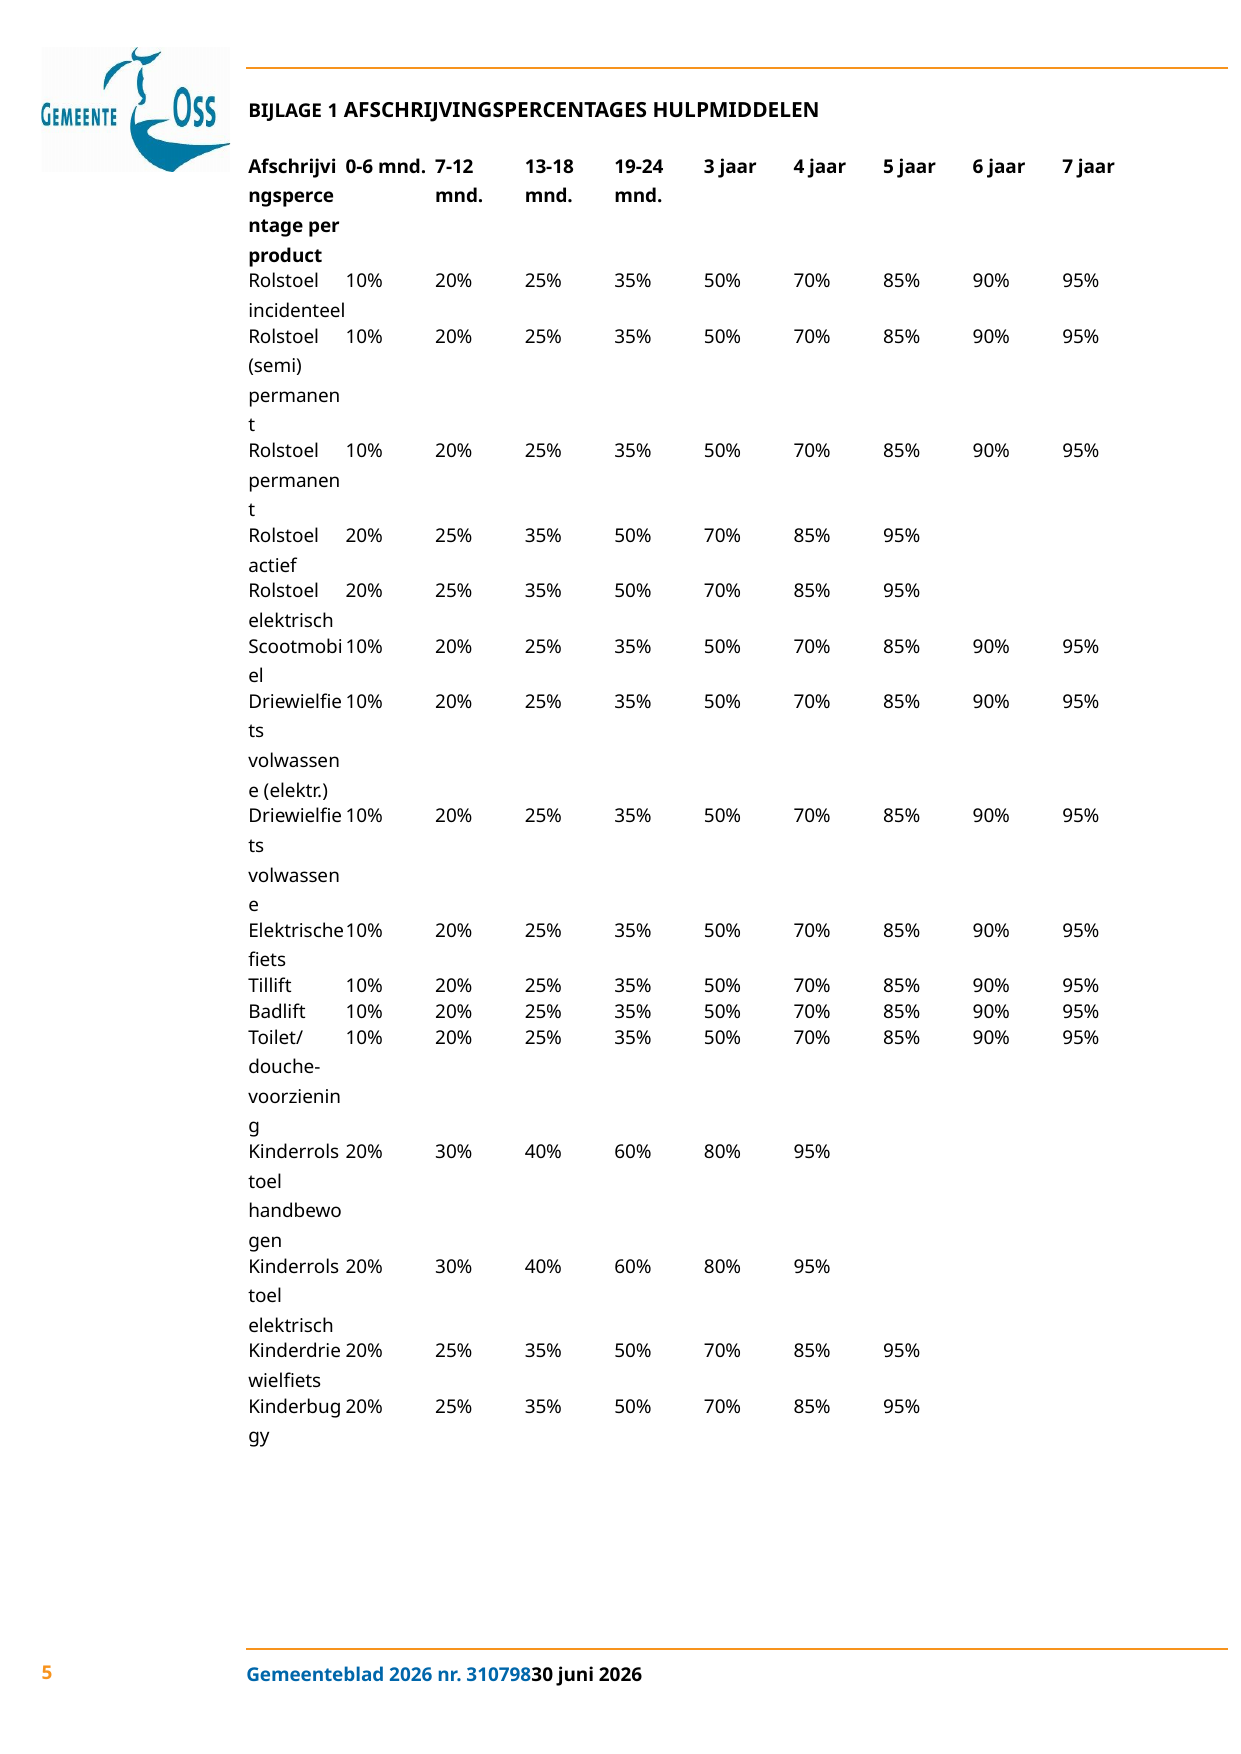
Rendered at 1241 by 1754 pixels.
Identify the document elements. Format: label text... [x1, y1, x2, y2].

table_cell 25% [435, 578, 524, 633]
table_cell 10% [345, 688, 435, 803]
table_cell 25% [525, 803, 614, 917]
table_cell 85% [793, 1393, 883, 1448]
table_cell 25% [525, 998, 614, 1024]
table_cell [973, 522, 1062, 577]
table_cell 35% [614, 688, 704, 803]
table_cell 90% [973, 917, 1062, 972]
table_cell 50% [704, 803, 793, 917]
table_cell 50% [704, 437, 793, 522]
picture [41, 47, 231, 172]
table_cell 20% [345, 578, 435, 633]
table_cell 35% [614, 803, 704, 917]
table_cell 70% [793, 973, 883, 998]
table_cell 70% [793, 917, 883, 972]
table_cell 85% [883, 803, 972, 917]
table_cell 85% [793, 578, 883, 633]
table_cell Kinderbuggy [248, 1393, 345, 1448]
table_cell 25% [435, 1393, 524, 1448]
table_cell Badlift [248, 998, 345, 1024]
table_cell 35% [614, 633, 704, 688]
table_cell 95% [1062, 688, 1152, 803]
table_cell 85% [883, 973, 972, 998]
table_cell 95% [1062, 973, 1152, 998]
table_cell Tillift [248, 973, 345, 998]
table_cell 40% [525, 1253, 614, 1338]
table_cell 20% [345, 1138, 435, 1253]
table_cell Kinderrolstoel elektrisch [248, 1253, 345, 1338]
table_cell 20% [435, 803, 524, 917]
table_cell 85% [883, 917, 972, 972]
table_cell 10% [345, 1024, 435, 1138]
table_cell 20% [435, 268, 524, 323]
table_cell 50% [614, 522, 704, 577]
table_cell 20% [435, 437, 524, 522]
table_cell 60% [614, 1253, 704, 1338]
table_cell 85% [883, 1024, 972, 1138]
table_cell 95% [1062, 437, 1152, 522]
table_cell 50% [704, 688, 793, 803]
table_cell 25% [525, 323, 614, 437]
table_cell [883, 1253, 972, 1338]
table_cell 95% [883, 522, 972, 577]
table_cell 35% [614, 998, 704, 1024]
table_cell Scootmobiel [248, 633, 345, 688]
table_cell Driewielfiets volwassene (elektr.) [248, 688, 345, 803]
table_cell 90% [973, 633, 1062, 688]
table_cell 35% [614, 1024, 704, 1138]
table_cell 50% [704, 633, 793, 688]
table_cell [973, 1393, 1062, 1448]
table_cell 40% [525, 1138, 614, 1253]
table_cell Toilet/douche- voorziening [248, 1024, 345, 1138]
table_cell 85% [883, 688, 972, 803]
table_cell 25% [435, 522, 524, 577]
table_cell 20% [435, 688, 524, 803]
table_cell 80% [704, 1253, 793, 1338]
table_cell Rolstoel permanent [248, 437, 345, 522]
table_cell 20% [435, 1024, 524, 1138]
table_cell 85% [793, 522, 883, 577]
table_cell [973, 578, 1062, 633]
table_cell 50% [704, 323, 793, 437]
table_cell 70% [793, 803, 883, 917]
table_cell 95% [1062, 1024, 1152, 1138]
table_cell 10% [345, 973, 435, 998]
table_cell [1062, 1253, 1152, 1338]
table_cell 20% [435, 973, 524, 998]
table_cell [1062, 578, 1152, 633]
table_cell 85% [883, 998, 972, 1024]
table_cell 85% [793, 1338, 883, 1393]
table_cell 35% [614, 437, 704, 522]
table_cell 90% [973, 1024, 1062, 1138]
table_cell 25% [525, 688, 614, 803]
table_cell 50% [614, 578, 704, 633]
table_cell [1062, 522, 1152, 577]
table_cell 35% [614, 323, 704, 437]
table_cell 85% [883, 437, 972, 522]
table_cell 20% [345, 1338, 435, 1393]
table_cell 70% [704, 578, 793, 633]
table_cell 70% [793, 268, 883, 323]
table_cell 20% [345, 522, 435, 577]
table_cell 35% [525, 578, 614, 633]
table_cell 20% [345, 1253, 435, 1338]
table_cell 90% [973, 323, 1062, 437]
table_cell 70% [704, 1393, 793, 1448]
text BIJLAGE 1 AFSCHRIJVINGSPERCENTAGES HULPMIDDELEN [248, 95, 1152, 123]
table_cell 10% [345, 323, 435, 437]
table_header 5 jaar [883, 153, 972, 267]
table_cell 10% [345, 633, 435, 688]
table_cell 70% [793, 1024, 883, 1138]
table_cell 25% [525, 973, 614, 998]
table_cell 50% [704, 917, 793, 972]
table_header 6 jaar [973, 153, 1062, 267]
table_cell 70% [793, 688, 883, 803]
table_cell 10% [345, 803, 435, 917]
table_cell 35% [525, 1393, 614, 1448]
table_cell 25% [525, 1024, 614, 1138]
table_cell 60% [614, 1138, 704, 1253]
table_cell 35% [614, 917, 704, 972]
table_cell 70% [793, 323, 883, 437]
table_cell 50% [704, 998, 793, 1024]
table_header 13-18 mnd. [525, 153, 614, 267]
table_cell Rolstoel incidenteel [248, 268, 345, 323]
table_header 3 jaar [704, 153, 793, 267]
table_cell [973, 1338, 1062, 1393]
table_cell 80% [704, 1138, 793, 1253]
table_cell [973, 1138, 1062, 1253]
table_cell [1062, 1138, 1152, 1253]
table_cell 20% [435, 633, 524, 688]
table_cell 25% [525, 917, 614, 972]
table_cell [1062, 1393, 1152, 1448]
table_cell 95% [883, 1393, 972, 1448]
table_cell Rolstoel (semi) permanent [248, 323, 345, 437]
table_header 4 jaar [793, 153, 883, 267]
table_cell 30% [435, 1253, 524, 1338]
table_cell 10% [345, 998, 435, 1024]
table_cell 90% [973, 268, 1062, 323]
table_cell 95% [1062, 633, 1152, 688]
table_cell 35% [614, 268, 704, 323]
table_cell 30% [435, 1138, 524, 1253]
table_cell 90% [973, 973, 1062, 998]
table_cell Rolstoel actief [248, 522, 345, 577]
table_header 7 jaar [1062, 153, 1152, 267]
table_header 7-12 mnd. [435, 153, 524, 267]
table_cell 50% [704, 1024, 793, 1138]
table_cell Rolstoel elektrisch [248, 578, 345, 633]
table_header 0-6 mnd. [345, 153, 435, 267]
table_cell 50% [614, 1393, 704, 1448]
table_cell 95% [1062, 323, 1152, 437]
table_cell 95% [883, 1338, 972, 1393]
table_cell [1062, 1338, 1152, 1393]
table_cell 35% [614, 973, 704, 998]
table_cell 85% [883, 268, 972, 323]
table_cell 95% [1062, 917, 1152, 972]
table_cell 70% [793, 633, 883, 688]
table_cell 70% [793, 998, 883, 1024]
table_cell 50% [614, 1338, 704, 1393]
table_cell Kinderdriewielfiets [248, 1338, 345, 1393]
table_cell 20% [435, 998, 524, 1024]
table_cell 70% [793, 437, 883, 522]
table_cell 10% [345, 268, 435, 323]
table_cell 95% [1062, 268, 1152, 323]
table_cell 85% [883, 633, 972, 688]
table_cell 90% [973, 688, 1062, 803]
table_cell 85% [883, 323, 972, 437]
table_cell 20% [435, 917, 524, 972]
table_cell 35% [525, 1338, 614, 1393]
table_cell 20% [435, 323, 524, 437]
table_header 19-24 mnd. [614, 153, 704, 267]
table_cell 90% [973, 803, 1062, 917]
table_cell 25% [435, 1338, 524, 1393]
table_cell 10% [345, 437, 435, 522]
table_cell Kinderrolstoel handbewogen [248, 1138, 345, 1253]
table_cell 25% [525, 633, 614, 688]
table_cell 25% [525, 437, 614, 522]
table_cell 90% [973, 437, 1062, 522]
table_cell 95% [793, 1253, 883, 1338]
table_cell 35% [525, 522, 614, 577]
table_cell 10% [345, 917, 435, 972]
table_cell 95% [1062, 803, 1152, 917]
table_cell 20% [345, 1393, 435, 1448]
table_cell 50% [704, 973, 793, 998]
table_cell 95% [793, 1138, 883, 1253]
table_cell 50% [704, 268, 793, 323]
table_cell 90% [973, 998, 1062, 1024]
table_cell 70% [704, 1338, 793, 1393]
table_header Afschrijvingspercentage per product [248, 153, 345, 267]
table_cell [883, 1138, 972, 1253]
table_cell 95% [1062, 998, 1152, 1024]
table_cell Elektrische fiets [248, 917, 345, 972]
table_cell 95% [883, 578, 972, 633]
table_cell Driewielfiets volwassene [248, 803, 345, 917]
table_cell 25% [525, 268, 614, 323]
table_cell [973, 1253, 1062, 1338]
table_cell 70% [704, 522, 793, 577]
